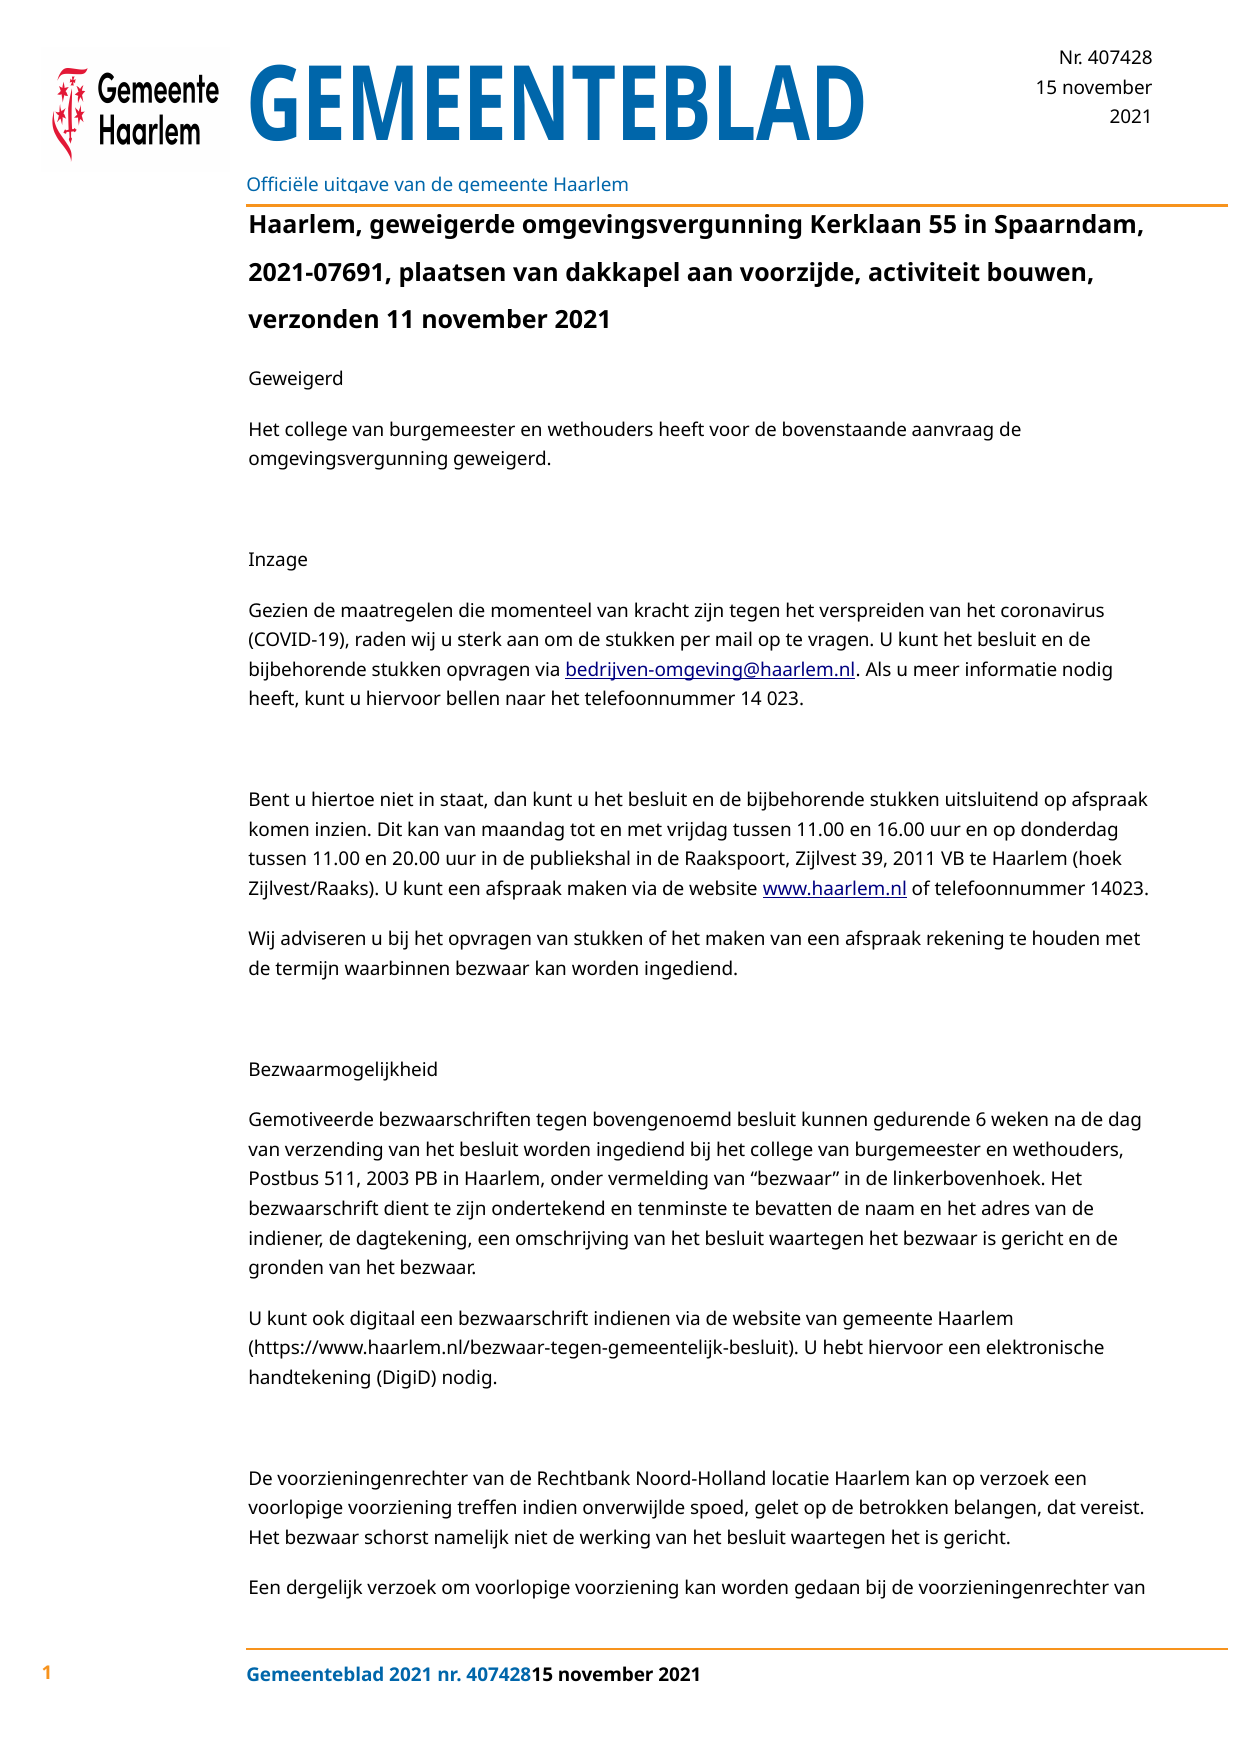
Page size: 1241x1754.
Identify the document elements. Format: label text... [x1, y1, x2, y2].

text Gezien de maatregelen die momenteel van kracht zijn tegen het verspreiden van het coronavirus (COVID-19), raden wij u sterk aan om de stukken per mail op te vragen. U kunt het besluit en de bijbehorende stukken opvragen via bedrijven-omgeving@haarlem.nl. Als u meer informatie nodig heeft, kunt u hiervoor bellen naar het telefoonnummer 14 023. [248, 597, 1152, 711]
text U kunt ook digitaal een bezwaarschrift indienen via de website van gemeente Haarlem (https://www.haarlem.nl/bezwaar-tegen-gemeentelijk-besluit). U hebt hiervoor een elektronische handtekening (DigiD) nodig. [248, 1305, 1152, 1389]
picture [41, 47, 231, 172]
text Wij adviseren u bij het opvragen van stukken of het maken van een afspraak rekening te houden met de termijn waarbinnen bezwaar kan worden ingediend. [248, 926, 1152, 981]
text Haarlem, geweigerde omgevingsvergunning Kerklaan 55 in Spaarndam, 2021-07691, plaatsen van dakkapel aan voorzijde, activiteit bouwen, verzonden 11 november 2021 [248, 207, 1152, 336]
text Bezwaarmogelijkheid [248, 1056, 1152, 1082]
text Geweigerd [248, 366, 1152, 391]
text Het college van burgemeester en wethouders heeft voor de bovenstaande aanvraag de omgevingsvergunning geweigerd. [248, 416, 1152, 471]
text Bent u hiertoe niet in staat, dan kunt u het besluit en de bijbehorende stukken uitsluitend op afspraak komen inzien. Dit kan van maandag tot en met vrijdag tussen 11.00 en 16.00 uur en op donderdag tussen 11.00 en 20.00 uur in de publiekshal in de Raakspoort, Zijlvest 39, 2011 VB te Haarlem (hoek Zijlvest/Raaks). U kunt een afspraak maken via de website www.haarlem.nl of telefoonnummer 14023. [248, 786, 1152, 901]
text Een dergelijk verzoek om voorlopige voorziening kan worden gedaan bij de voorzieningenrechter van [248, 1574, 1152, 1600]
text De voorzieningenrechter van de Rechtbank Noord-Holland locatie Haarlem kan op verzoek een voorlopige voorziening treffen indien onverwijlde spoed, gelet op de betrokken belangen, dat vereist. Het bezwaar schorst namelijk niet de werking van het besluit waartegen het is gericht. [248, 1465, 1152, 1549]
text Gemotiveerde bezwaarschriften tegen bovengenoemd besluit kunnen gedurende 6 weken na de dag van verzending van het besluit worden ingediend bij het college van burgemeester en wethouders, Postbus 511, 2003 PB in Haarlem, onder vermelding van “bezwaar” in de linkerbovenhoek. Het bezwaarschrift dient te zijn ondertekend en tenminste te bevatten de naam en het adres van de indiener, de dagtekening, een omschrijving van het besluit waartegen het bezwaar is gericht en de gronden van het bezwaar. [248, 1106, 1152, 1280]
text Inzage [248, 546, 1152, 572]
